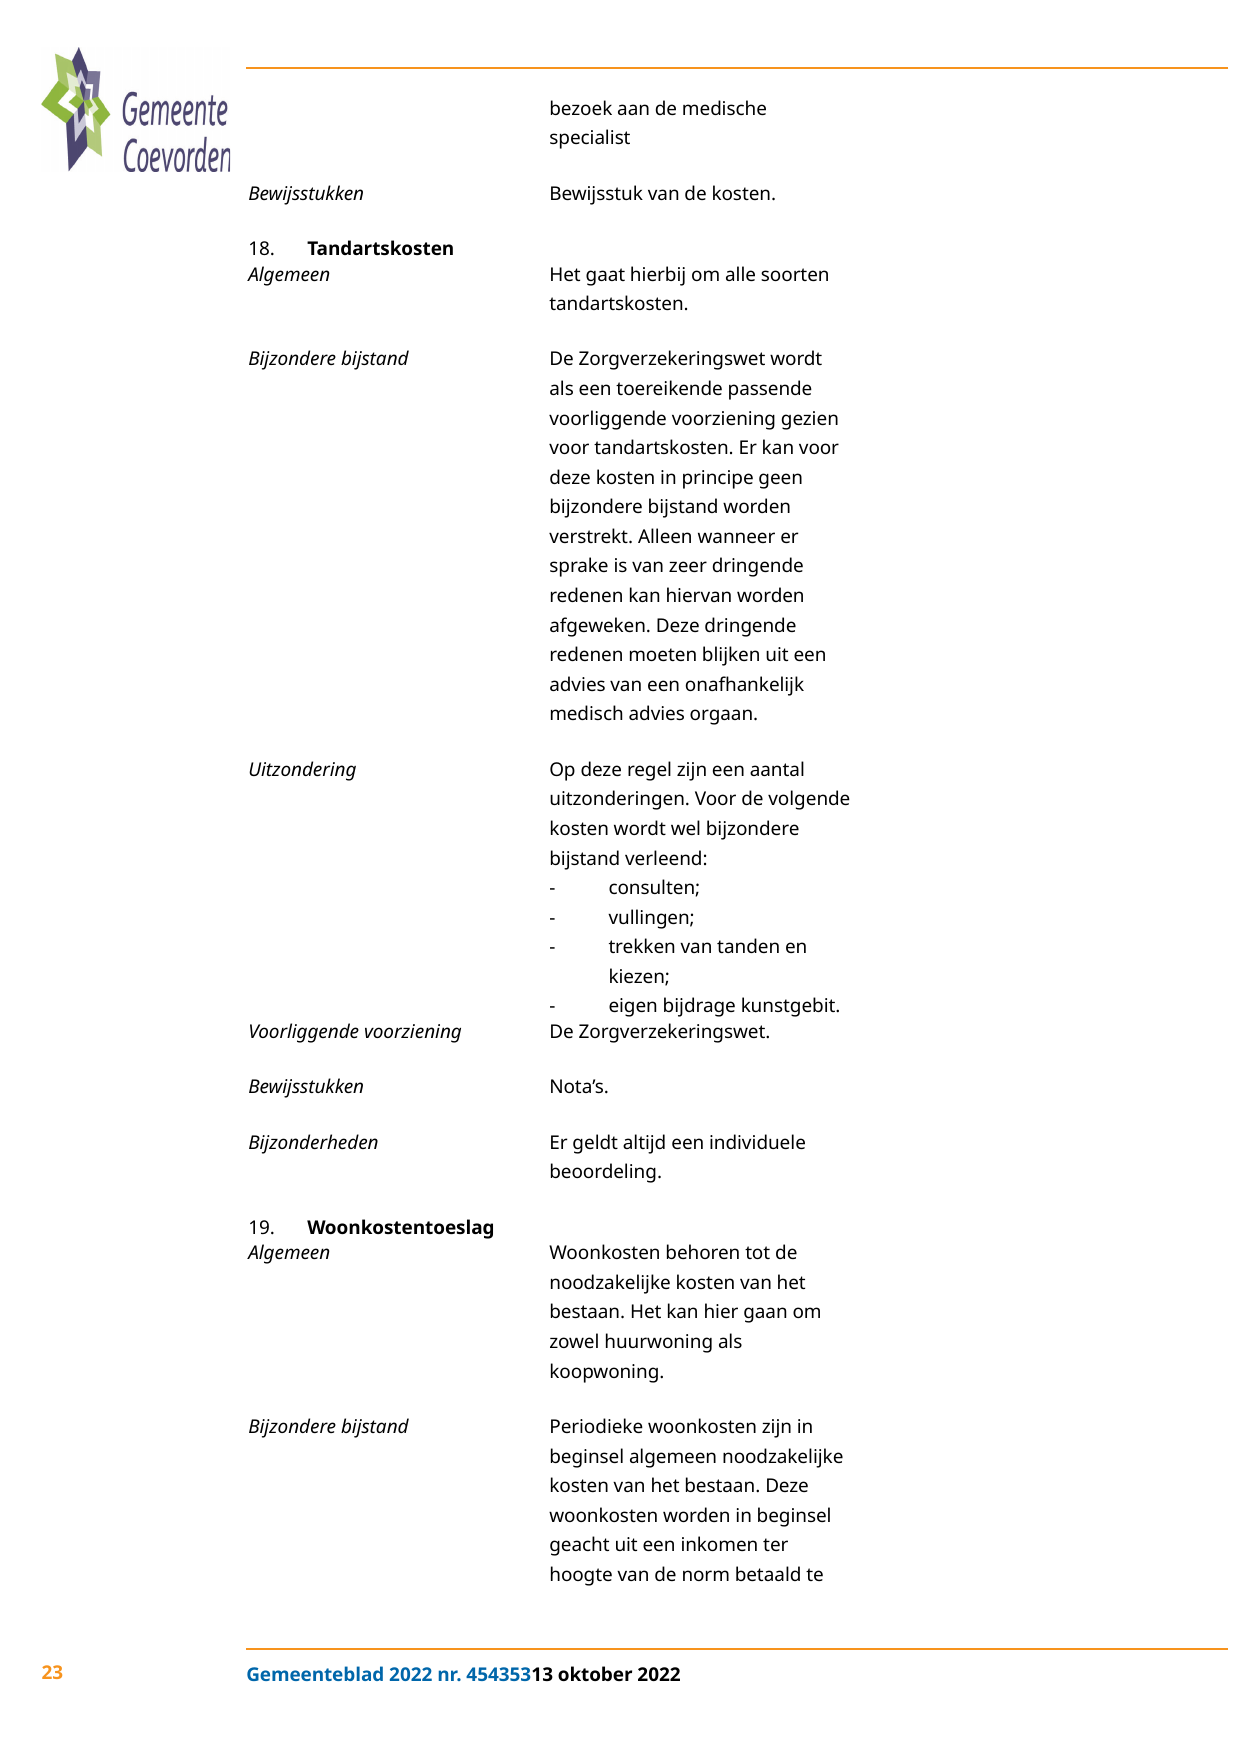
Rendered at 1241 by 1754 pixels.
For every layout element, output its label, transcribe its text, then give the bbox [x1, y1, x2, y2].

table_cell Woonkostentoeslag [248, 1214, 549, 1239]
table_cell Bijzondere bijstand [248, 1413, 549, 1587]
table_cell [248, 95, 549, 180]
table_cell [549, 235, 850, 261]
table_cell Bewijsstukken [248, 180, 549, 235]
table_cell Voorliggende voorziening [248, 1018, 549, 1074]
table_cell Woonkosten behoren tot de noodzakelijke kosten van het bestaan. Het kan hier gaan om zowel huurwoning als koopwoning. [549, 1240, 850, 1413]
table_cell Nota’s. [549, 1074, 850, 1129]
table_cell Tandartskosten [248, 235, 549, 261]
table_cell Het gaat hierbij om alle soorten tandartskosten. [549, 261, 850, 346]
picture [41, 47, 231, 172]
table_cell Bijzonderheden [248, 1129, 549, 1214]
table_cell Bijzondere bijstand [248, 346, 549, 756]
table_cell Algemeen [248, 261, 549, 346]
table_cell Periodieke woonkosten zijn in beginsel algemeen noodzakelijke kosten van het bestaan. Deze woonkosten worden in beginsel geacht uit een inkomen ter hoogte van de norm betaald te [549, 1413, 850, 1587]
table_cell bezoek aan de medische specialist [549, 95, 850, 180]
table_cell Algemeen [248, 1240, 549, 1413]
table_cell [549, 1214, 850, 1239]
table_cell Op deze regel zijn een aantal uitzonderingen. Voor de volgende kosten wordt wel bijzondere bijstand verleend: consulten; vullingen; trekken van tanden en kiezen; eigen bijdrage kunstgebit. [549, 756, 850, 1018]
table_cell Bewijsstuk van de kosten. [549, 180, 850, 235]
table_cell De Zorgverzekeringswet. [549, 1018, 850, 1074]
table_cell Uitzondering [248, 756, 549, 1018]
table_cell Er geldt altijd een individuele beoordeling. [549, 1129, 850, 1214]
table_cell De Zorgverzekeringswet wordt als een toereikende passende voorliggende voorziening gezien voor tandartskosten. Er kan voor deze kosten in principe geen bijzondere bijstand worden verstrekt. Alleen wanneer er sprake is van zeer dringende redenen kan hiervan worden afgeweken. Deze dringende redenen moeten blijken uit een advies van een onafhankelijk medisch advies orgaan. [549, 346, 850, 756]
table_cell Bewijsstukken [248, 1074, 549, 1129]
